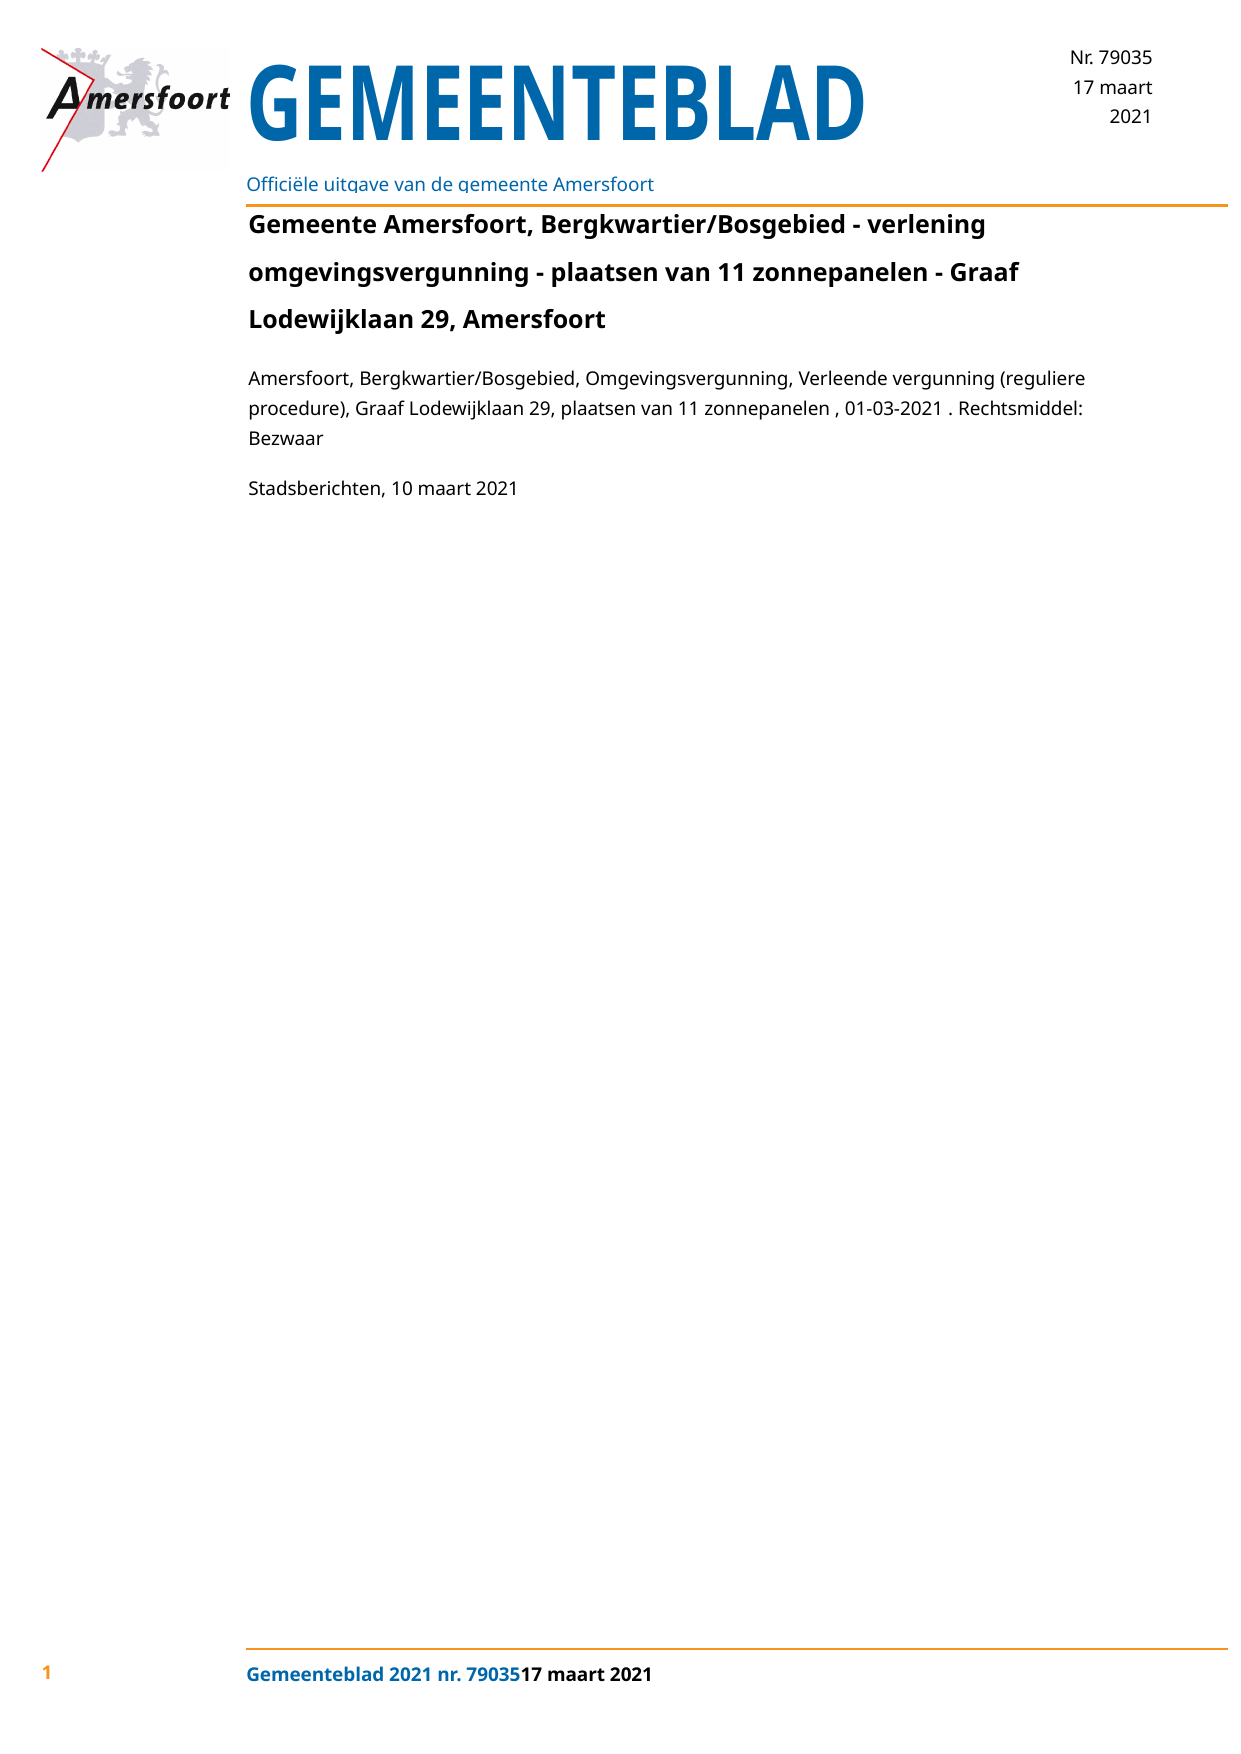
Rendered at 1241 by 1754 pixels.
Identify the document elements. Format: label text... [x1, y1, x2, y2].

text Gemeente Amersfoort, Bergkwartier/Bosgebied - verlening omgevingsvergunning - plaatsen van 11 zonnepanelen - Graaf Lodewijklaan 29, Amersfoort [248, 207, 1152, 336]
text Amersfoort, Bergkwartier/Bosgebied, Omgevingsvergunning, Verleende vergunning (reguliere procedure), Graaf Lodewijklaan 29, plaatsen van 11 zonnepanelen , 01-03-2021 . Rechtsmiddel: Bezwaar [248, 366, 1152, 450]
text Stadsberichten, 10 maart 2021 [248, 475, 1152, 501]
picture [41, 47, 231, 172]
